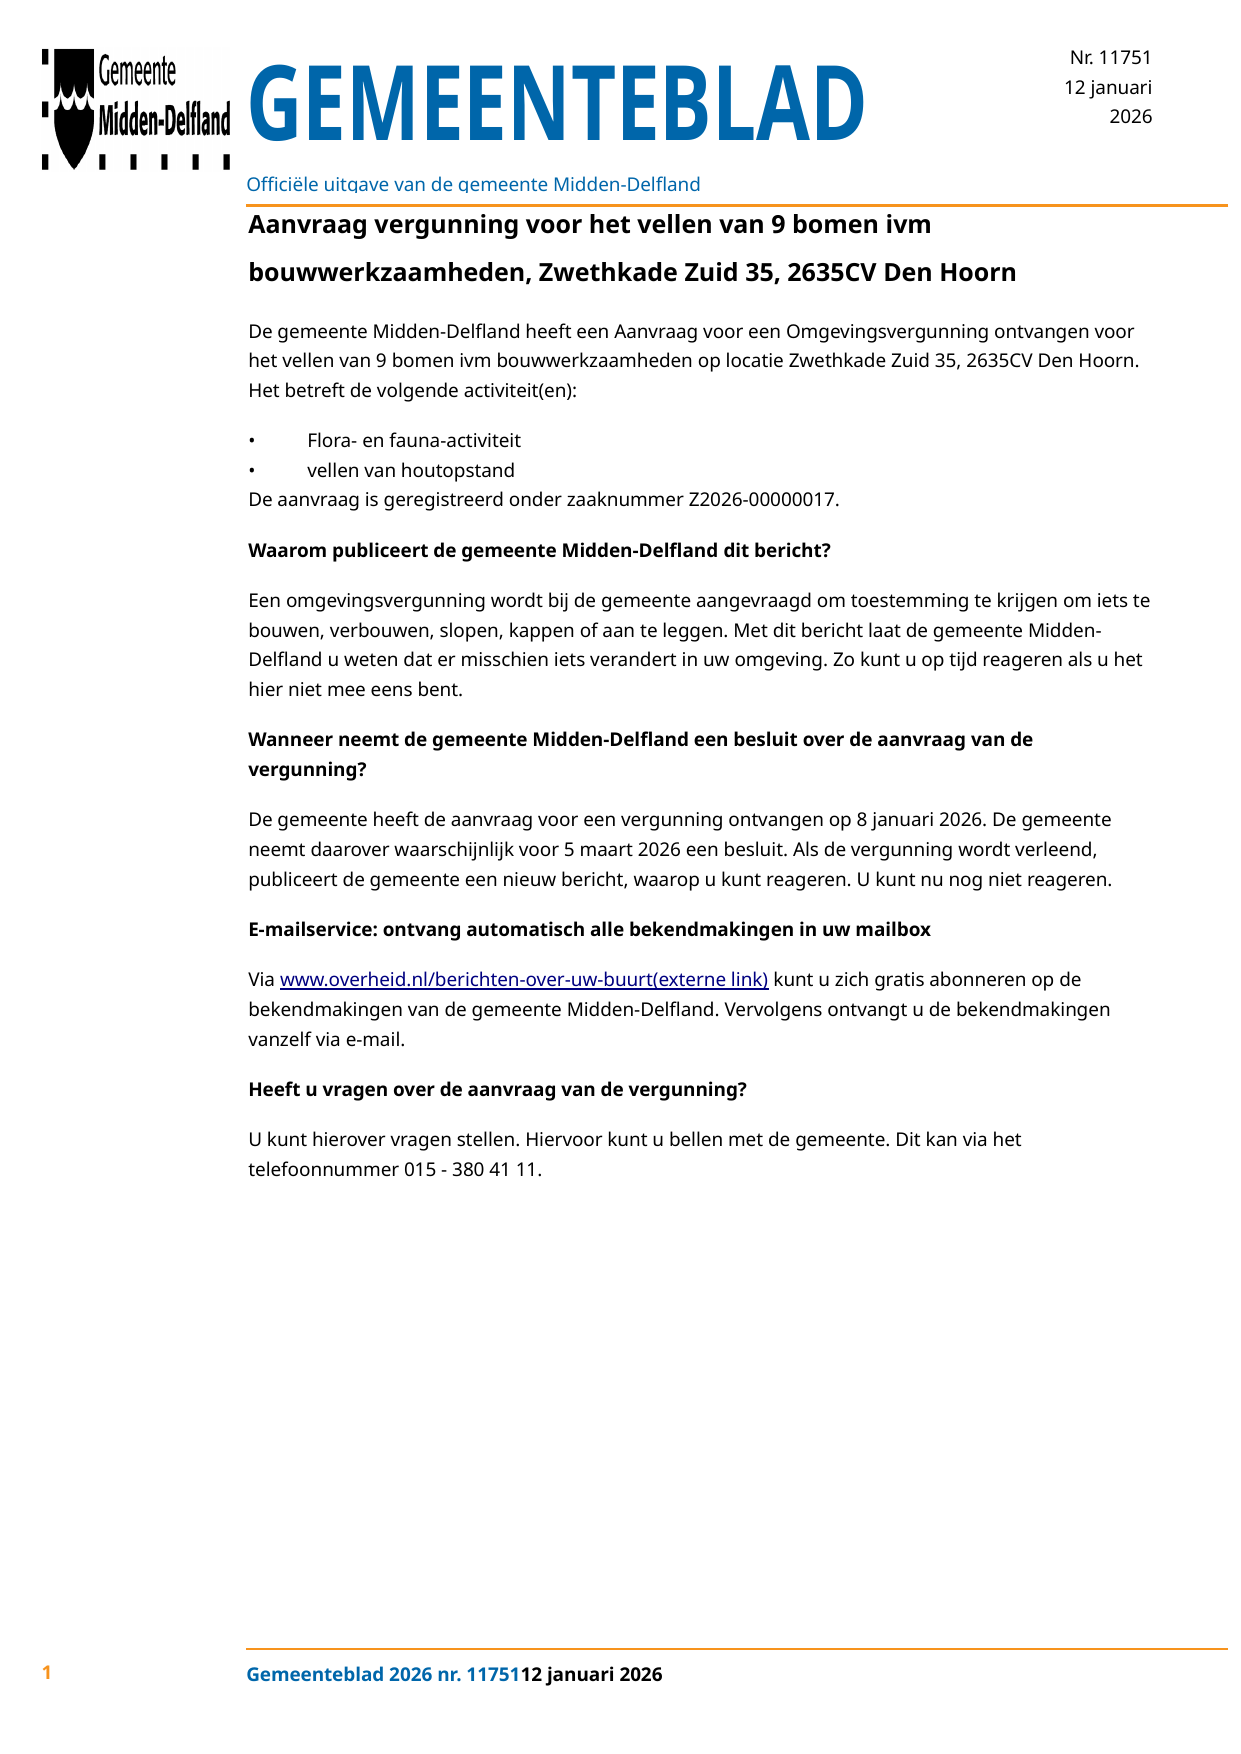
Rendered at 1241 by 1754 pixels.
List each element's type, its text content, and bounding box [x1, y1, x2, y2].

text U kunt hierover vragen stellen. Hiervoor kunt u bellen met de gemeente. Dit kan via het telefoonnummer 015 - 380 41 11. [248, 1127, 1152, 1182]
list vellen van houtopstand [248, 457, 1152, 483]
text Aanvraag vergunning voor het vellen van 9 bomen ivm bouwwerkzaamheden, Zwethkade Zuid 35, 2635CV Den Hoorn [248, 207, 1152, 288]
text E-mailservice: ontvang automatisch alle bekendmakingen in uw mailbox [248, 916, 1152, 942]
text Via www.overheid.nl/berichten-over-uw-buurt(externe link) kunt u zich gratis abonneren op de bekendmakingen van de gemeente Midden-Delfland. Vervolgens ontvangt u de bekendmakingen vanzelf via e-mail. [248, 967, 1152, 1052]
text Wanneer neemt de gemeente Midden-Delfland een besluit over de aanvraag van de vergunning? [248, 727, 1152, 782]
text De gemeente heeft de aanvraag voor een vergunning ontvangen op 8 januari 2026. De gemeente neemt daarover waarschijnlijk voor 5 maart 2026 een besluit. Als de vergunning wordt verleend, publiceert de gemeente een nieuw bericht, waarop u kunt reageren. U kunt nu nog niet reageren. [248, 807, 1152, 892]
picture [41, 47, 231, 172]
text Een omgevingsvergunning wordt bij de gemeente aangevraagd om toestemming te krijgen om iets te bouwen, verbouwen, slopen, kappen of aan te leggen. Met dit bericht laat de gemeente Midden-Delfland u weten dat er misschien iets verandert in uw omgeving. Zo kunt u op tijd reageren als u het hier niet mee eens bent. [248, 587, 1152, 702]
list Flora- en fauna-activiteit [248, 427, 1152, 453]
text Waarom publiceert de gemeente Midden-Delfland dit bericht? [248, 537, 1152, 563]
text De aanvraag is geregistreerd onder zaaknummer Z2026-00000017. [248, 487, 1152, 512]
text De gemeente Midden-Delfland heeft een Aanvraag voor een Omgevingsvergunning ontvangen voor het vellen van 9 bomen ivm bouwwerkzaamheden op locatie Zwethkade Zuid 35, 2635CV Den Hoorn. Het betreft de volgende activiteit(en): [248, 318, 1152, 403]
text Heeft u vragen over de aanvraag van de vergunning? [248, 1076, 1152, 1102]
